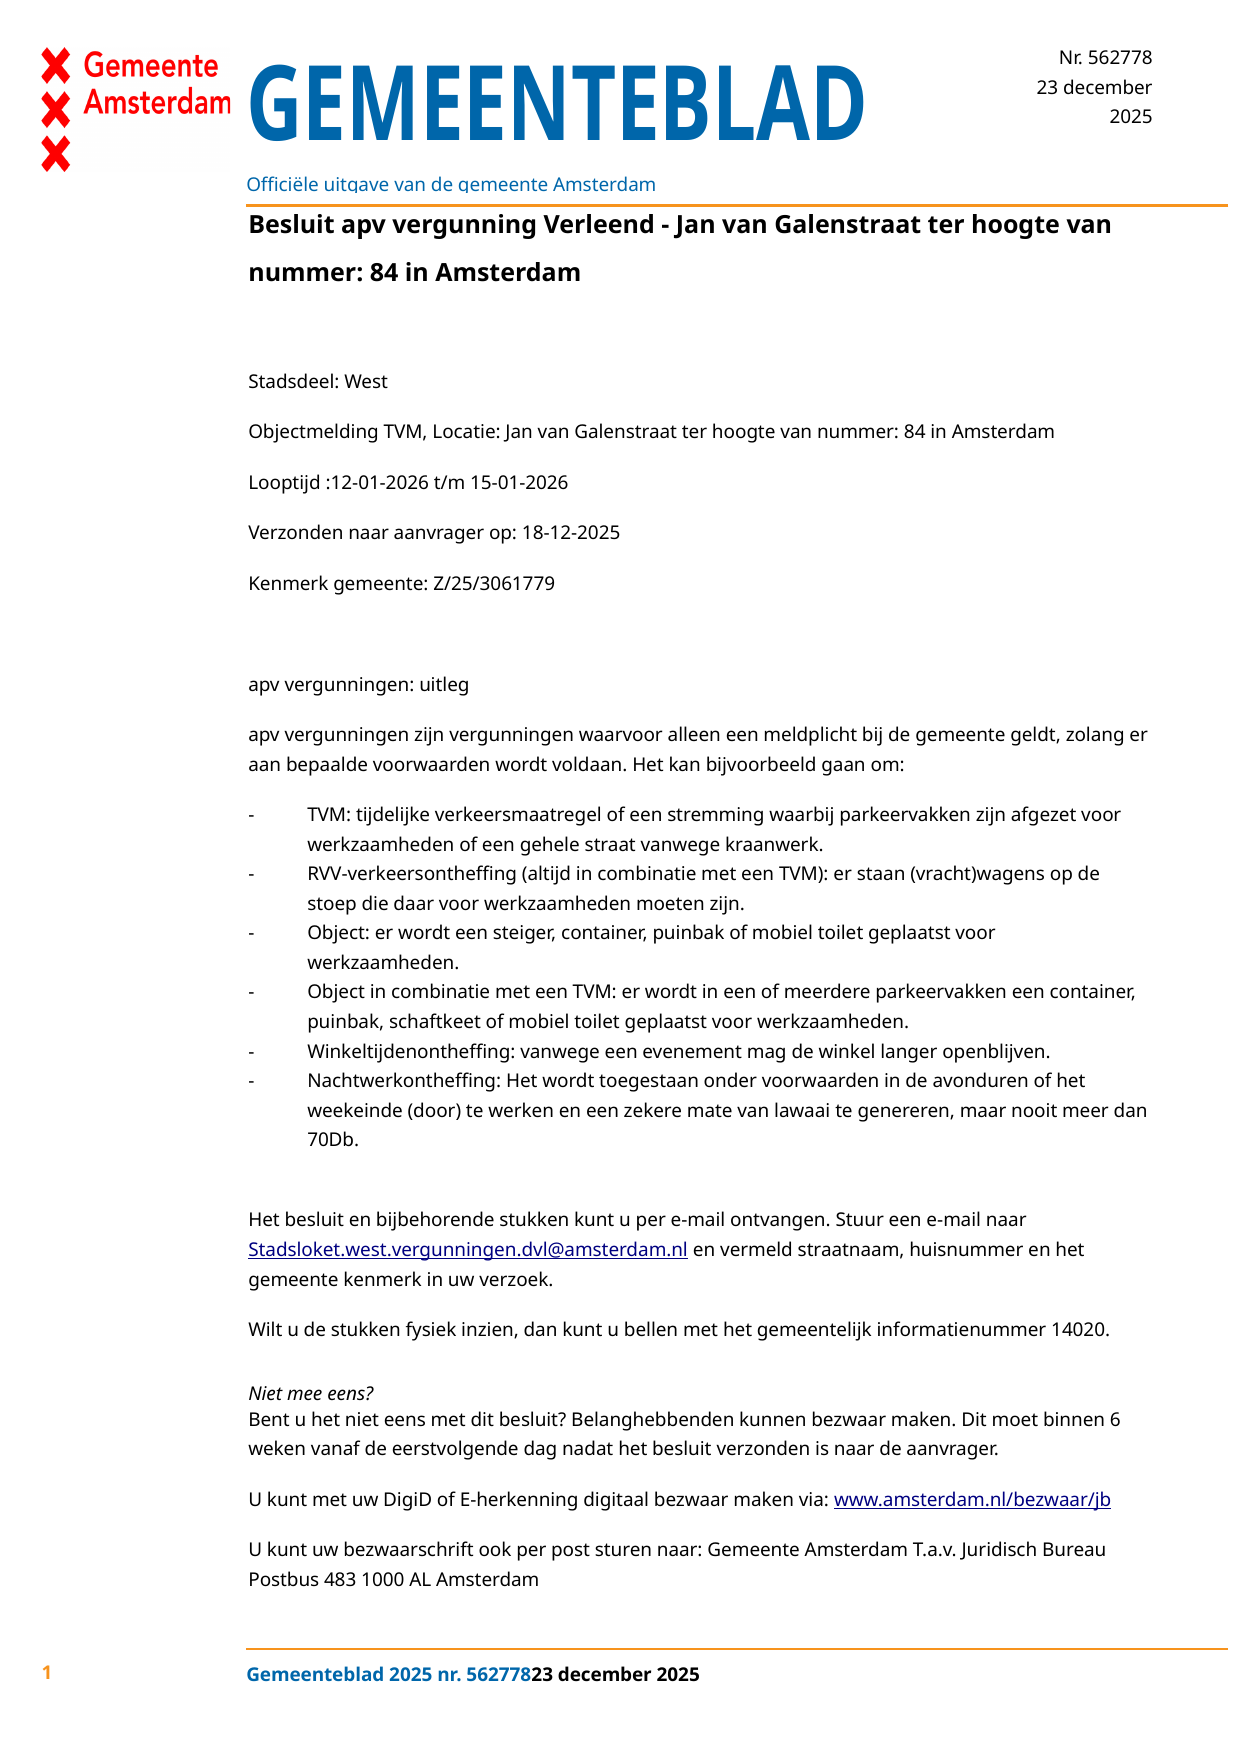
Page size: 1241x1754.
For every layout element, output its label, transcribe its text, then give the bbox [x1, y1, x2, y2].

text Looptijd :12-01-2026 t/m 15-01-2026 [248, 469, 1152, 495]
text Niet mee eens? [248, 1380, 1152, 1406]
list Nachtwerkontheffing: Het wordt toegestaan onder voorwaarden in de avonduren of het weekeinde (door) te werken en een zekere mate van lawaai te genereren, maar nooit meer dan 70Db. [248, 1067, 1152, 1152]
text U kunt met uw DigiD of E-herkenning digitaal bezwaar maken via: www.amsterdam.nl/bezwaar/jb [248, 1486, 1152, 1512]
text Het besluit en bijbehorende stukken kunt u per e-mail ontvangen. Stuur een e-mail naar Stadsloket.west.vergunningen.dvl@amsterdam.nl en vermeld straatnaam, huisnummer en het gemeente kenmerk in uw verzoek. [248, 1207, 1152, 1292]
text apv vergunningen: uitleg [248, 671, 1152, 697]
text Verzonden naar aanvrager op: 18-12-2025 [248, 519, 1152, 545]
list RVV-verkeersontheffing (altijd in combinatie met een TVM): er staan (vracht)wagens op de stoep die daar voor werkzaamheden moeten zijn. [248, 860, 1152, 916]
text Bent u het niet eens met dit besluit? Belanghebbenden kunnen bezwaar maken. Dit moet binnen 6 weken vanaf de eerstvolgende dag nadat het besluit verzonden is naar de aanvrager. [248, 1406, 1152, 1461]
list Object: er wordt een steiger, container, puinbak of mobiel toilet geplaatst voor werkzaamheden. [248, 919, 1152, 975]
text Besluit apv vergunning Verleend - Jan van Galenstraat ter hoogte van nummer: 84 in Amsterdam [248, 207, 1152, 288]
list Winkeltijdenontheffing: vanwege een evenement mag de winkel langer openblijven. [248, 1038, 1152, 1064]
text Wilt u de stukken fysiek inzien, dan kunt u bellen met het gemeentelijk informatienummer 14020. [248, 1316, 1152, 1342]
text apv vergunningen zijn vergunningen waarvoor alleen een meldplicht bij de gemeente geldt, zolang er aan bepaalde voorwaarden wordt voldaan. Het kan bijvoorbeeld gaan om: [248, 721, 1152, 777]
text Kenmerk gemeente: Z/25/3061779 [248, 570, 1152, 596]
text Stadsdeel: West [248, 368, 1152, 394]
picture [41, 47, 231, 172]
list TVM: tijdelijke verkeersmaatregel of een stremming waarbij parkeervakken zijn afgezet voor werkzaamheden of een gehele straat vanwege kraanwerk. [248, 801, 1152, 857]
list Object in combinatie met een TVM: er wordt in een of meerdere parkeervakken een container, puinbak, schaftkeet of mobiel toilet geplaatst voor werkzaamheden. [248, 979, 1152, 1034]
text Objectmelding TVM, Locatie: Jan van Galenstraat ter hoogte van nummer: 84 in Amsterdam [248, 419, 1152, 444]
text U kunt uw bezwaarschrift ook per post sturen naar: Gemeente Amsterdam T.a.v. Juridisch Bureau Postbus 483 1000 AL Amsterdam [248, 1536, 1152, 1592]
